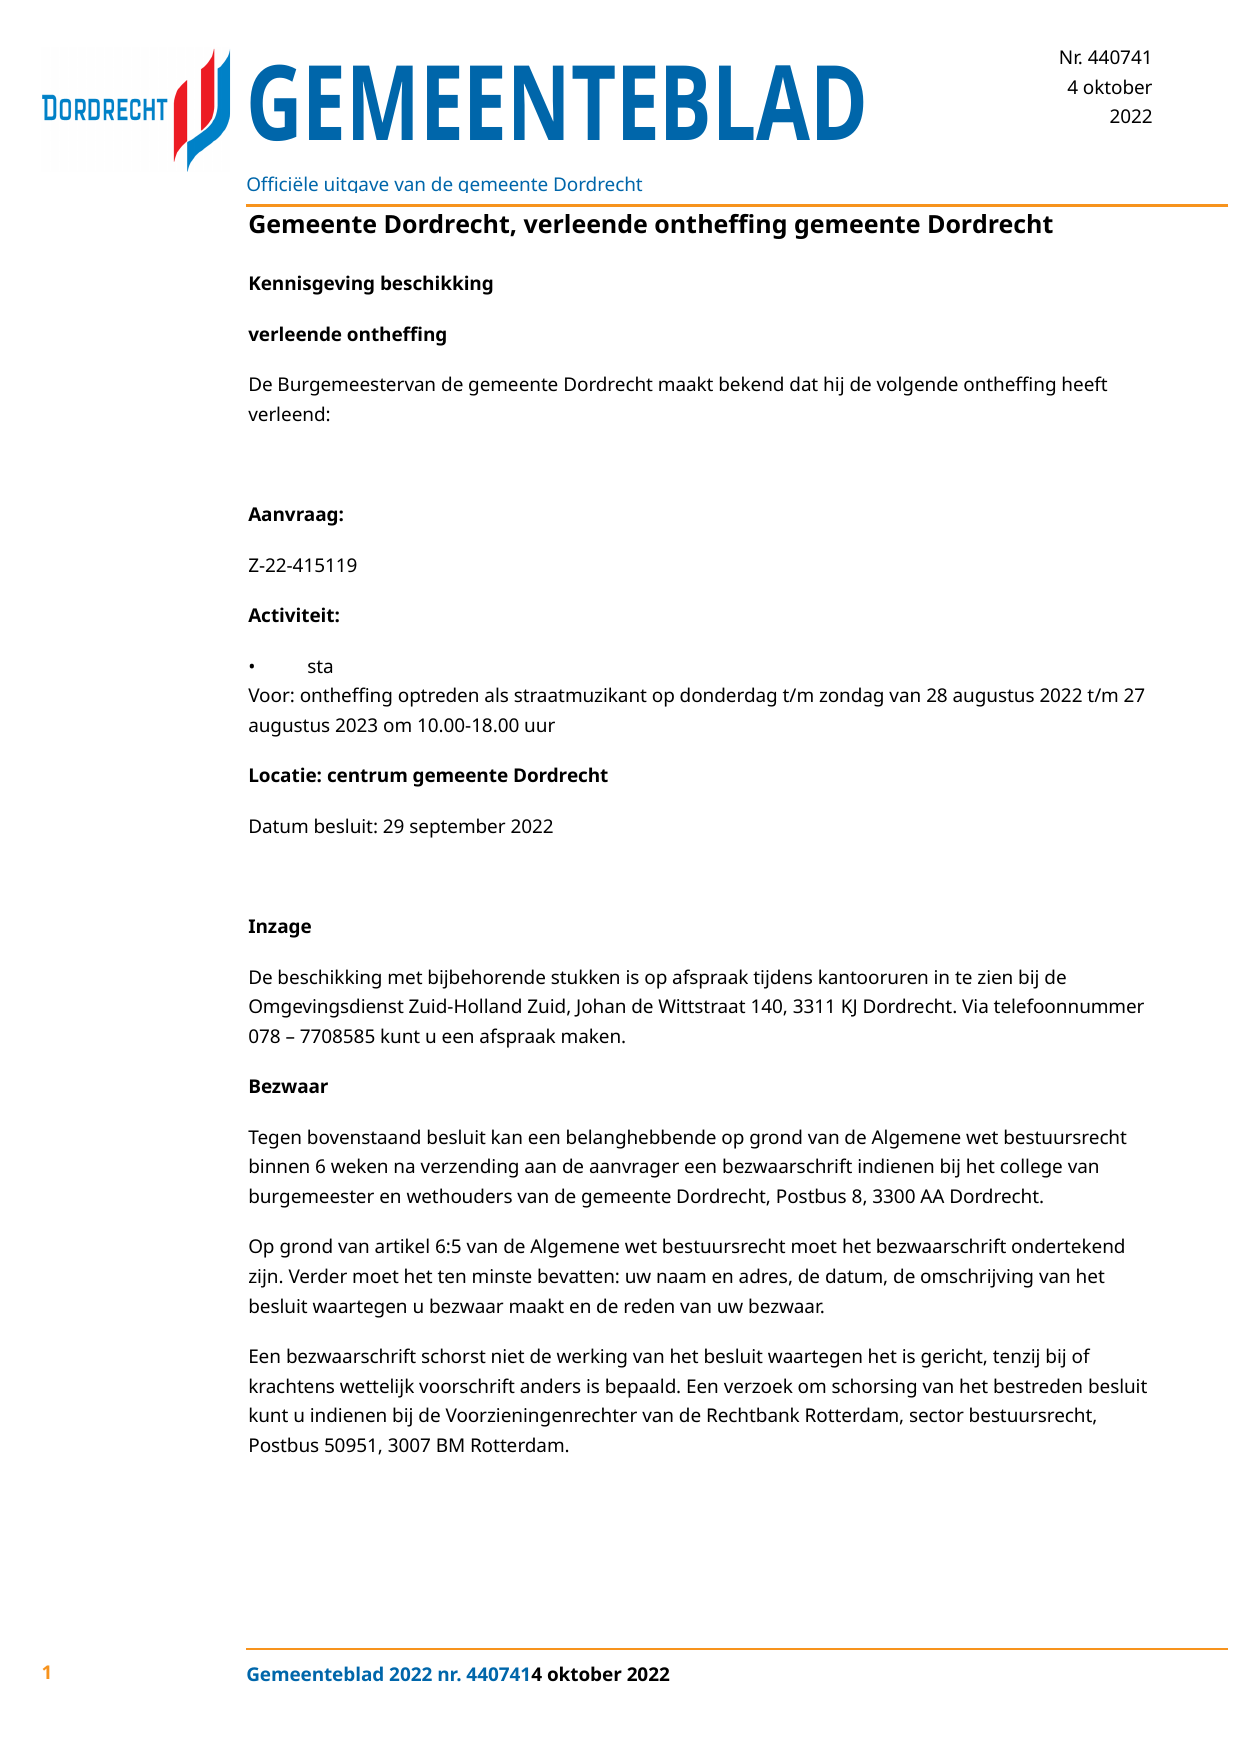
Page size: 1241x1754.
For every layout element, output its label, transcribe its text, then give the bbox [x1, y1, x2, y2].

text Gemeente Dordrecht, verleende ontheffing gemeente Dordrecht [248, 207, 1152, 241]
text Kennisgeving beschikking [248, 270, 1152, 296]
text De beschikking met bijbehorende stukken is op afspraak tijdens kantooruren in te zien bij de Omgevingsdienst Zuid-Holland Zuid, Johan de Wittstraat 140, 3311 KJ Dordrecht. Via telefoonnummer 078 – 7708585 kunt u een afspraak maken. [248, 964, 1152, 1049]
list sta [248, 653, 1152, 678]
text De Burgemeestervan de gemeente Dordrecht maakt bekend dat hij de volgende ontheffing heeft verleend: [248, 371, 1152, 426]
text Inzage [248, 914, 1152, 939]
text Locatie: centrum gemeente Dordrecht [248, 762, 1152, 788]
picture [41, 47, 231, 172]
text Activiteit: [248, 602, 1152, 628]
text Aanvraag: [248, 502, 1152, 527]
text Op grond van artikel 6:5 van de Algemene wet bestuursrecht moet het bezwaarschrift ondertekend zijn. Verder moet het ten minste bevatten: uw naam en adres, de datum, de omschrijving van het besluit waartegen u bezwaar maakt en de reden van uw bezwaar. [248, 1234, 1152, 1318]
text Een bezwaarschrift schorst niet de werking van het besluit waartegen het is gericht, tenzij bij of krachtens wettelijk voorschrift anders is bepaald. Een verzoek om schorsing van het bestreden besluit kunt u indienen bij de Voorzieningenrechter van de Rechtbank Rotterdam, sector bestuursrecht, Postbus 50951, 3007 BM Rotterdam. [248, 1343, 1152, 1458]
text Voor: ontheffing optreden als straatmuzikant op donderdag t/m zondag van 28 augustus 2022 t/m 27 augustus 2023 om 10.00-18.00 uur [248, 682, 1152, 738]
text Datum besluit: 29 september 2022 [248, 813, 1152, 838]
text Bezwaar [248, 1074, 1152, 1099]
text Tegen bovenstaand besluit kan een belanghebbende op grond van de Algemene wet bestuursrecht binnen 6 weken na verzending aan de aanvrager een bezwaarschrift indienen bij het college van burgemeester en wethouders van de gemeente Dordrecht, Postbus 8, 3300 AA Dordrecht. [248, 1124, 1152, 1209]
text verleende ontheffing [248, 321, 1152, 346]
text Z-22-415119 [248, 552, 1152, 578]
